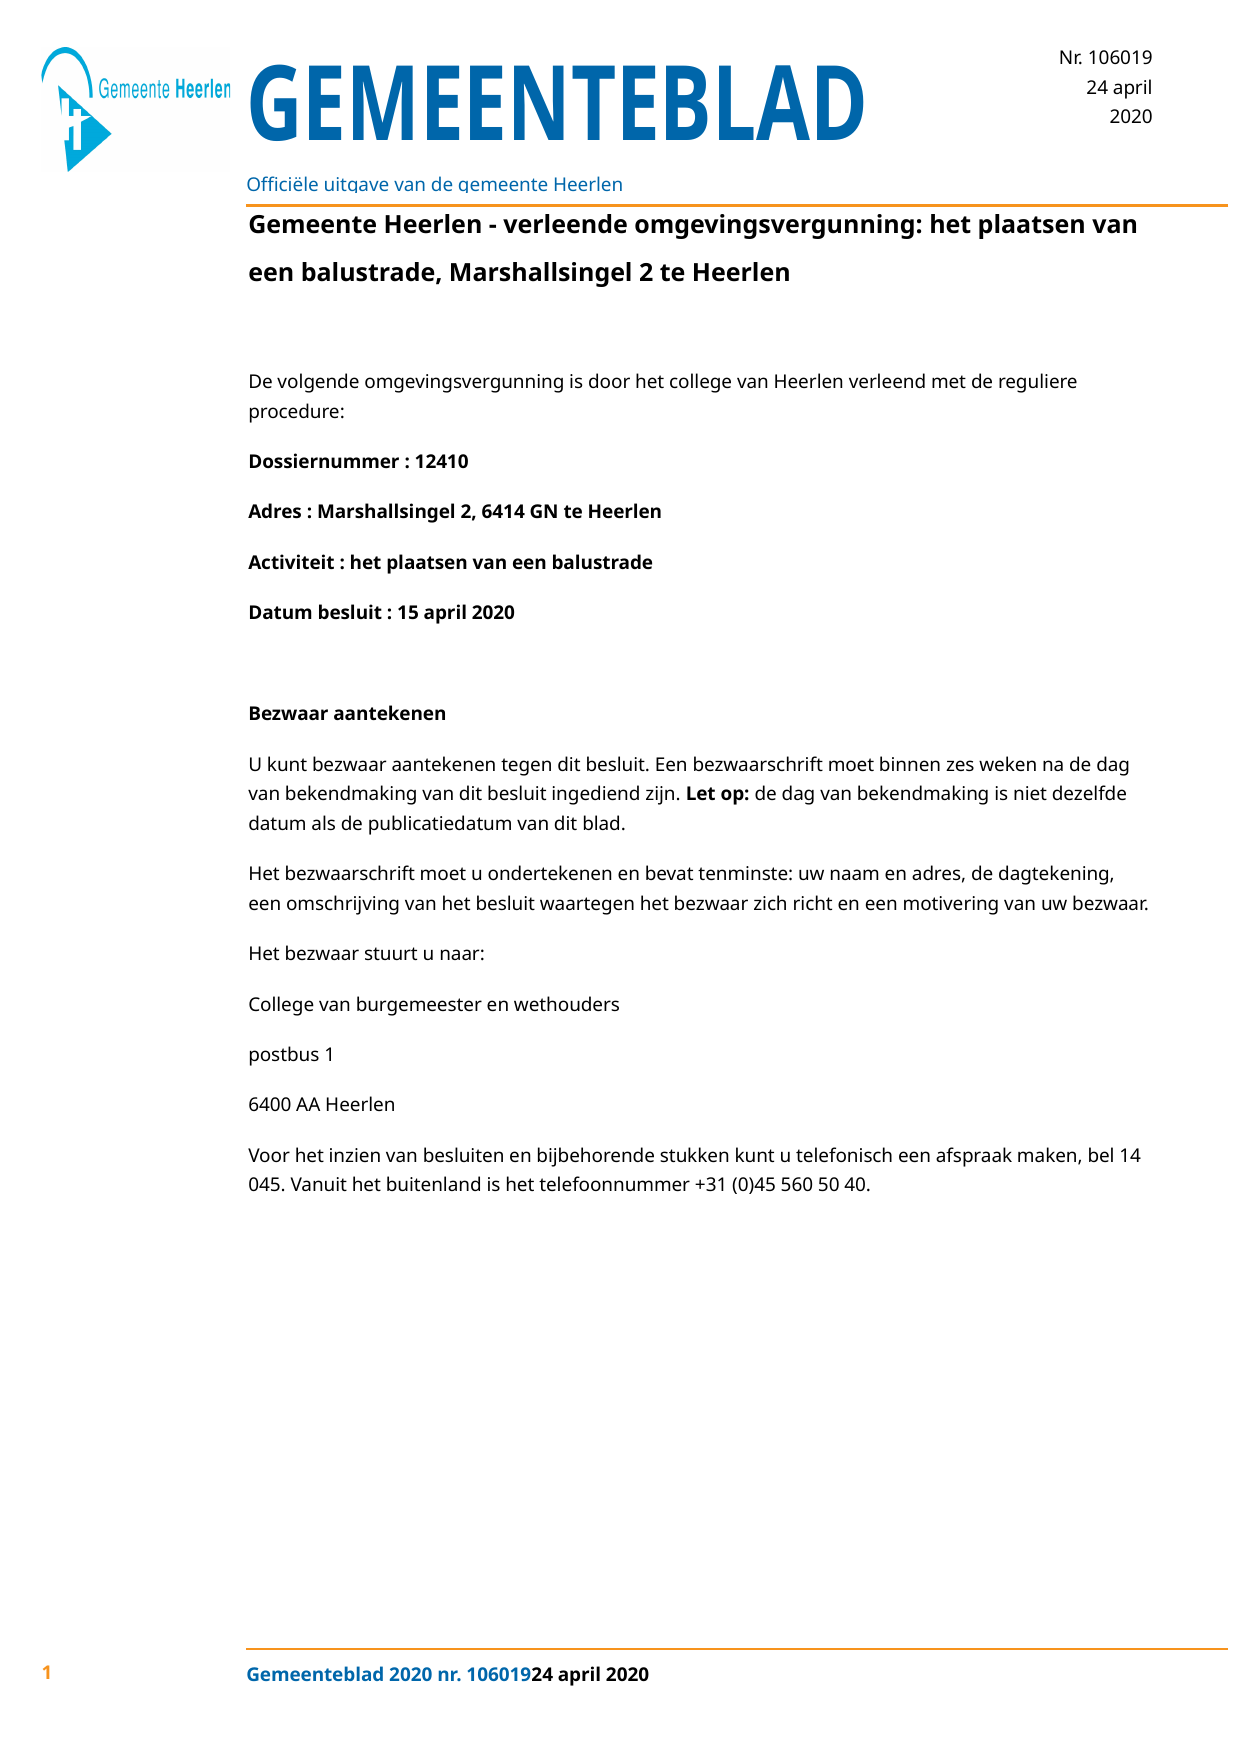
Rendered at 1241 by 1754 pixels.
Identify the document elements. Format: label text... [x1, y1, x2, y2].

text Voor het inzien van besluiten en bijbehorende stukken kunt u telefonisch een afspraak maken, bel 14 045. Vanuit het buitenland is het telefoonnummer +31 (0)45 560 50 40. [248, 1142, 1152, 1197]
text Adres : Marshallsingel 2, 6414 GN te Heerlen [248, 499, 1152, 524]
text Dossiernummer : 12410 [248, 448, 1152, 474]
text Het bezwaar stuurt u naar: [248, 940, 1152, 966]
text De volgende omgevingsvergunning is door het college van Heerlen verleend met de reguliere procedure: [248, 368, 1152, 424]
text Bezwaar aantekenen [248, 700, 1152, 726]
text U kunt bezwaar aantekenen tegen dit besluit. Een bezwaarschrift moet binnen zes weken na de dag van bekendmaking van dit besluit ingediend zijn. Let op: de dag van bekendmaking is niet dezelfde datum als de publicatiedatum van dit blad. [248, 751, 1152, 836]
text 6400 AA Heerlen [248, 1092, 1152, 1117]
text College van burgemeester en wethouders [248, 991, 1152, 1017]
picture [41, 47, 59, 70]
picture [41, 47, 231, 172]
text postbus 1 [248, 1041, 1152, 1067]
text Het bezwaarschrift moet u ondertekenen en bevat tenminste: uw naam en adres, de dagtekening, een omschrijving van het besluit waartegen het bezwaar zich richt en een motivering van uw bezwaar. [248, 860, 1152, 916]
text Gemeente Heerlen - verleende omgevingsvergunning: het plaatsen van een balustrade, Marshallsingel 2 te Heerlen [248, 207, 1152, 288]
text Datum besluit : 15 april 2020 [248, 599, 1152, 625]
text Activiteit : het plaatsen van een balustrade [248, 549, 1152, 575]
